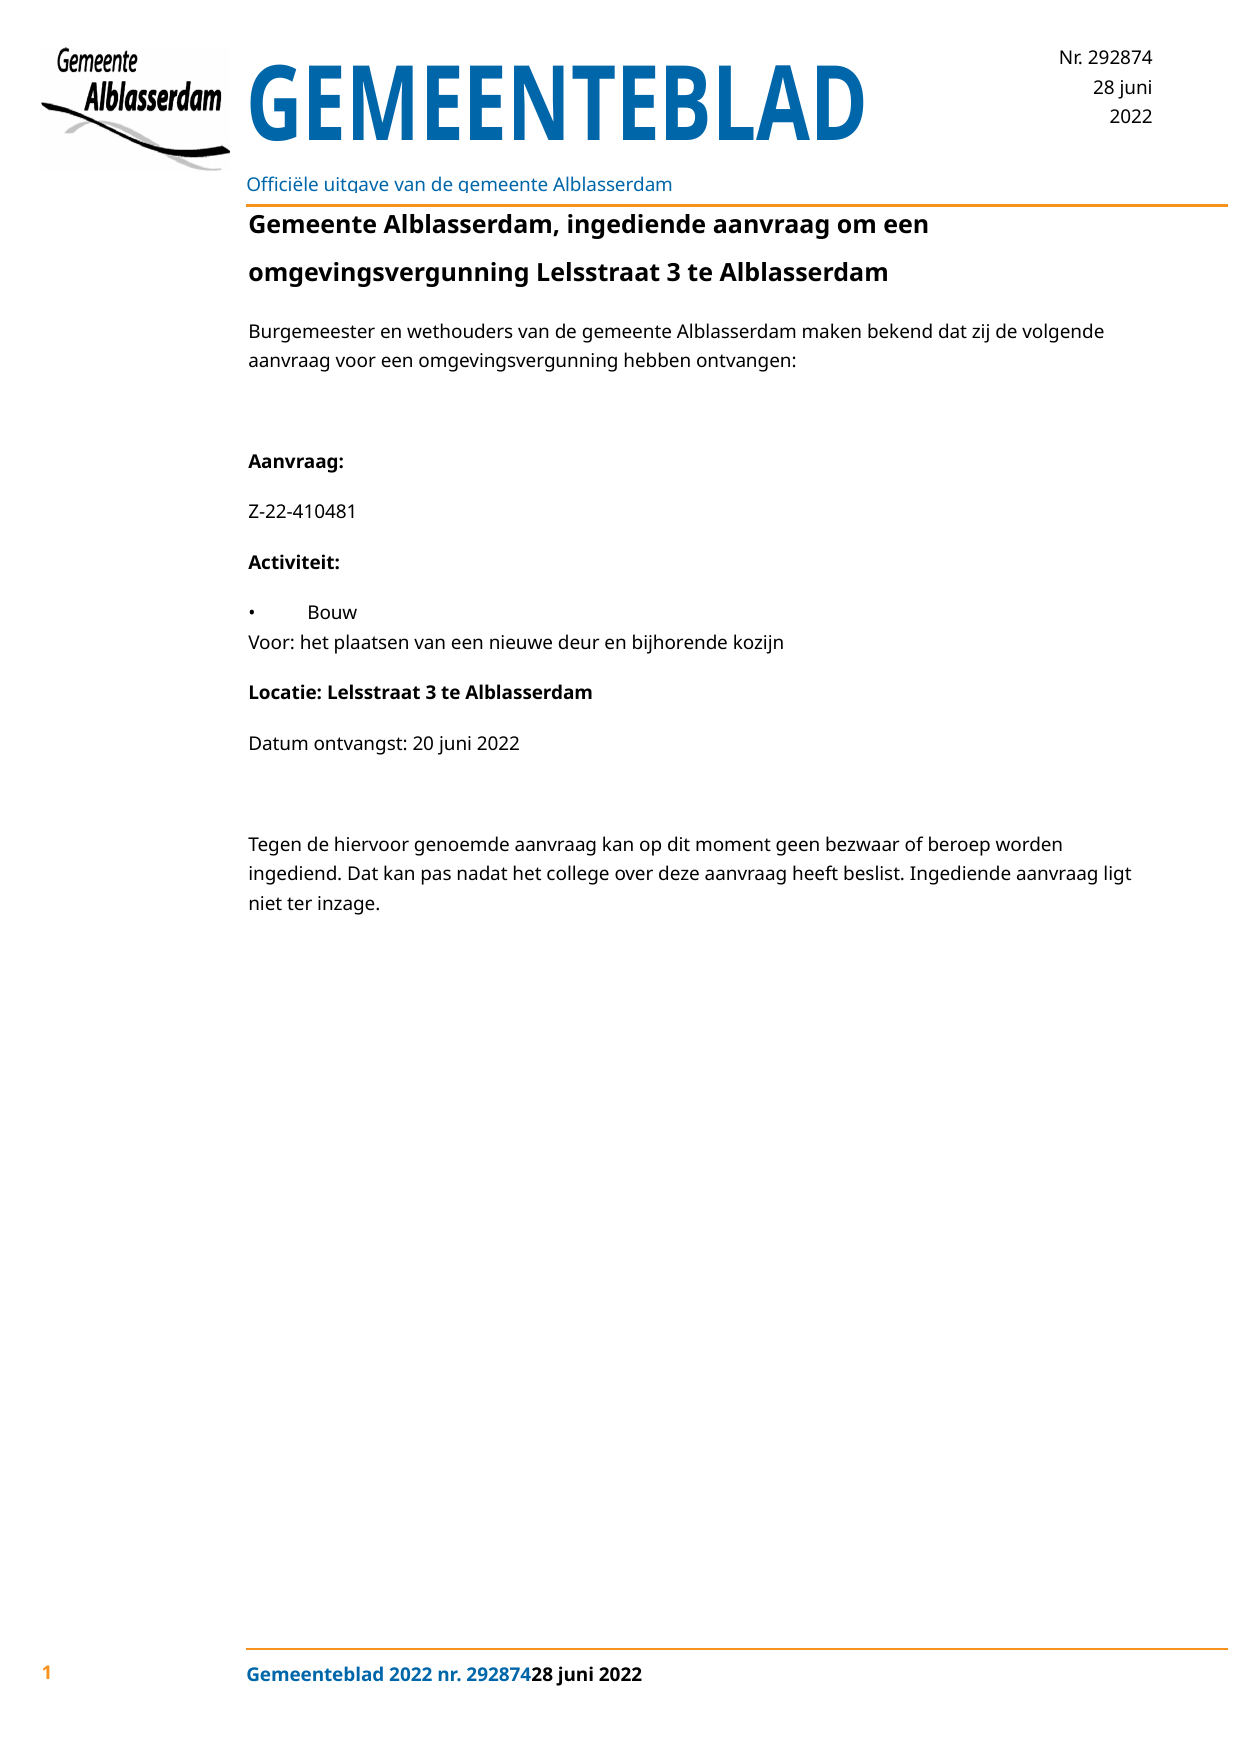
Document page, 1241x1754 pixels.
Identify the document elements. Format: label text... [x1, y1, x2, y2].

text Burgemeester en wethouders van de gemeente Alblasserdam maken bekend dat zij de volgende aanvraag voor een omgevingsvergunning hebben ontvangen: [248, 318, 1152, 373]
text Datum ontvangst: 20 juni 2022 [248, 730, 1152, 756]
list Bouw [248, 599, 1152, 625]
text Locatie: Lelsstraat 3 te Alblasserdam [248, 679, 1152, 705]
text Voor: het plaatsen van een nieuwe deur en bijhorende kozijn [248, 629, 1152, 655]
text Z-22-410481 [248, 499, 1152, 524]
text Tegen de hiervoor genoemde aanvraag kan op dit moment geen bezwaar of beroep worden ingediend. Dat kan pas nadat het college over deze aanvraag heeft beslist. Ingediende aanvraag ligt niet ter inzage. [248, 831, 1152, 916]
text Gemeente Alblasserdam, ingediende aanvraag om een omgevingsvergunning Lelsstraat 3 te Alblasserdam [248, 207, 1152, 288]
text Aanvraag: [248, 448, 1152, 474]
text Activiteit: [248, 549, 1152, 575]
picture [41, 47, 231, 172]
